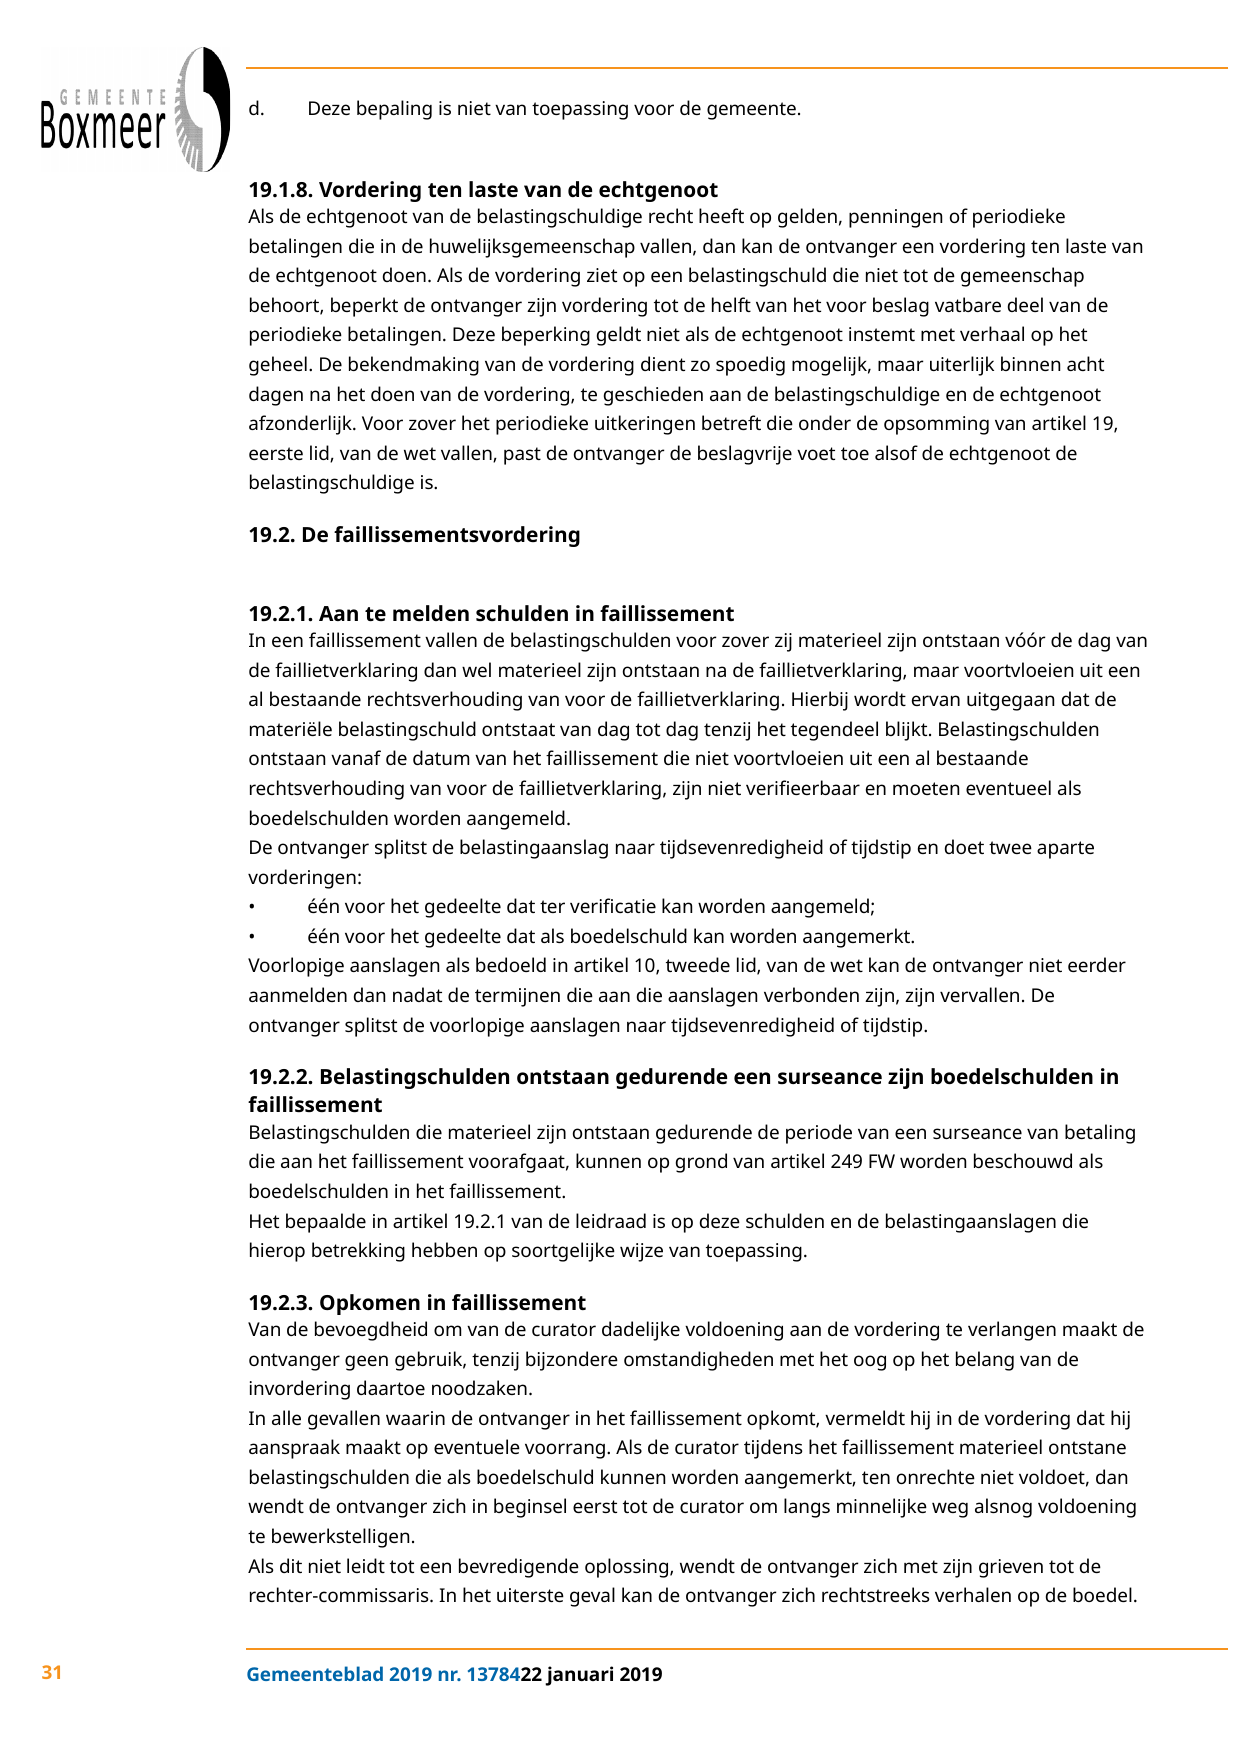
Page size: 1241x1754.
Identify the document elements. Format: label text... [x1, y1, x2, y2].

text Voorlopige aanslagen als bedoeld in artikel 10, tweede lid, van de wet kan de ontvanger niet eerder aanmelden dan nadat de termijnen die aan die aanslagen verbonden zijn, zijn vervallen. De ontvanger splitst de voorlopige aanslagen naar tijdsevenredigheid of tijdstip. [248, 953, 1152, 1037]
text 19.2. De faillissementsvordering [248, 520, 1152, 548]
text In een faillissement vallen de belastingschulden voor zover zij materieel zijn ontstaan vóór de dag van de faillietverklaring dan wel materieel zijn ontstaan na de faillietverklaring, maar voortvloeien uit een al bestaande rechtsverhouding van voor de faillietverklaring. Hierbij wordt ervan uitgegaan dat de materiële belastingschuld ontstaat van dag tot dag tenzij het tegendeel blijkt. Belastingschulden ontstaan vanaf de datum van het faillissement die niet voortvloeien uit een al bestaande rechtsverhouding van voor de faillietverklaring, zijn niet verifieerbaar en moeten eventueel als boedelschulden worden aangemeld. [248, 627, 1152, 830]
list één voor het gedeelte dat ter verificatie kan worden aangemeld; [248, 893, 1152, 919]
text De ontvanger splitst de belastingaanslag naar tijdsevenredigheid of tijdstip en doet twee aparte vorderingen: [248, 834, 1152, 889]
text In alle gevallen waarin de ontvanger in het faillissement opkomt, vermeldt hij in de vordering dat hij aanspraak maakt op eventuele voorrang. Als de curator tijdens het faillissement materieel ontstane belastingschulden die als boedelschuld kunnen worden aangemerkt, ten onrechte niet voldoet, dan wendt de ontvanger zich in beginsel eerst tot de curator om langs minnelijke weg alsnog voldoening te bewerkstelligen. [248, 1405, 1152, 1549]
text Als dit niet leidt tot een bevredigende oplossing, wendt de ontvanger zich met zijn grieven tot de rechter-commissaris. In het uiterste geval kan de ontvanger zich rechtstreeks verhalen op de boedel. [248, 1553, 1152, 1608]
text Als de echtgenoot van de belastingschuldige recht heeft op gelden, penningen of periodieke betalingen die in de huwelijksgemeenschap vallen, dan kan de ontvanger een vordering ten laste van de echtgenoot doen. Als de vordering ziet op een belastingschuld die niet tot de gemeenschap behoort, beperkt de ontvanger zijn vordering tot de helft van het voor beslag vatbare deel van de periodieke betalingen. Deze beperking geldt niet als de echtgenoot instemt met verhaal op het geheel. De bekendmaking van de vordering dient zo spoedig mogelijk, maar uiterlijk binnen acht dagen na het doen van de vordering, te geschieden aan de belastingschuldige en de echtgenoot afzonderlijk. Voor zover het periodieke uitkeringen betreft die onder de opsomming van artikel 19, eerste lid, van de wet vallen, past de ontvanger de beslagvrije voet toe alsof de echtgenoot de belastingschuldige is. [248, 203, 1152, 495]
list één voor het gedeelte dat als boedelschuld kan worden aangemerkt. [248, 923, 1152, 949]
text 19.2.3. Opkomen in faillissement [248, 1288, 1152, 1316]
picture [41, 47, 231, 172]
text Belastingschulden die materieel zijn ontstaan gedurende de periode van een surseance van betaling die aan het faillissement voorafgaat, kunnen op grond van artikel 249 FW worden beschouwd als boedelschulden in het faillissement. [248, 1119, 1152, 1204]
text Het bepaalde in artikel 19.2.1 van de leidraad is op deze schulden en de belastingaanslagen die hierop betrekking hebben op soortgelijke wijze van toepassing. [248, 1208, 1152, 1263]
text 19.2.1. Aan te melden schulden in faillissement [248, 599, 1152, 627]
text 19.2.2. Belastingschulden ontstaan gedurende een surseance zijn boedelschulden in faillissement [248, 1062, 1152, 1119]
text 19.1.8. Vordering ten laste van de echtgenoot [248, 175, 1152, 203]
text Van de bevoegdheid om van de curator dadelijke voldoening aan de vordering te verlangen maakt de ontvanger geen gebruik, tenzij bijzondere omstandigheden met het oog op het belang van de invordering daartoe noodzaken. [248, 1316, 1152, 1401]
list Deze bepaling is niet van toepassing voor de gemeente. [248, 95, 1152, 121]
